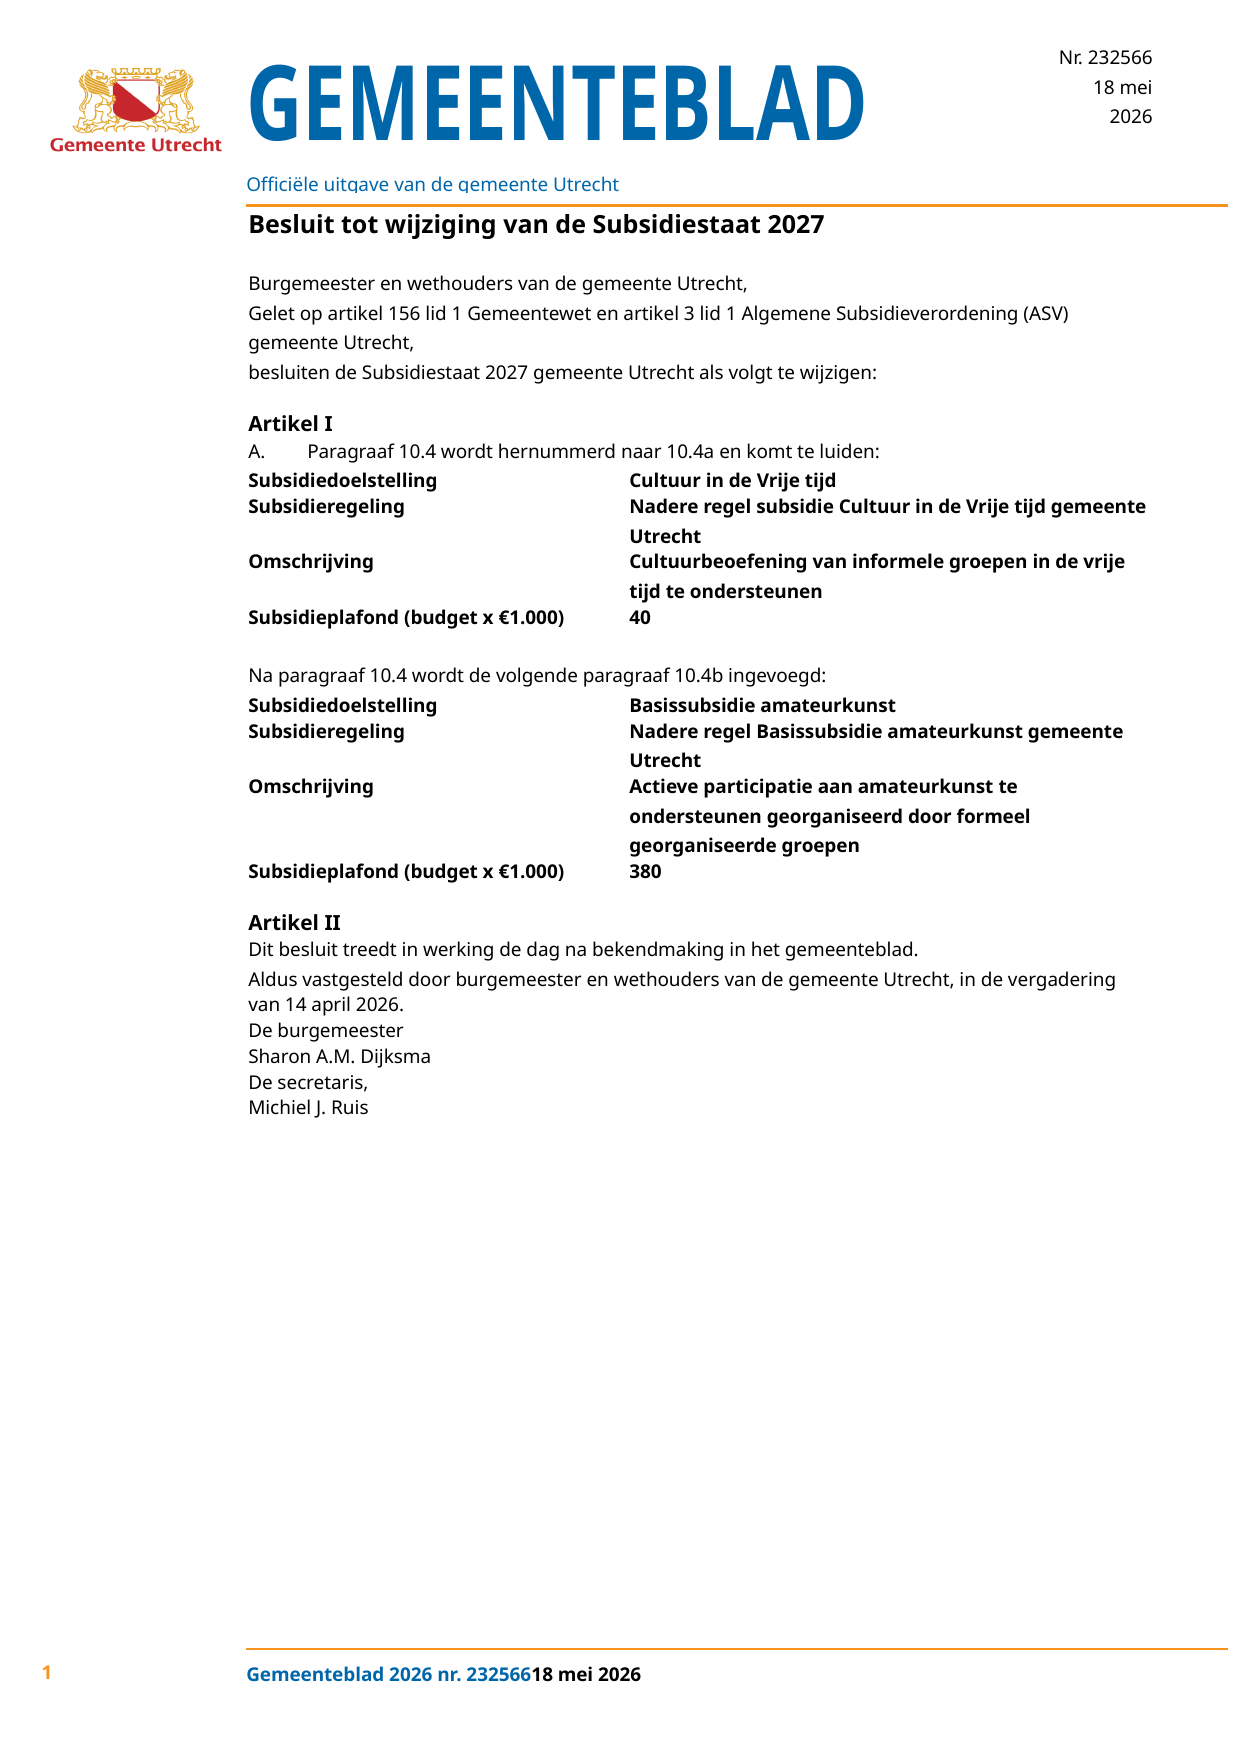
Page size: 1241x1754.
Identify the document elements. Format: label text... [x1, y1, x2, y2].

text De secretaris, [248, 1069, 1152, 1094]
table_cell Subsidieplafond (budget x €1.000) [248, 604, 629, 630]
table_cell Subsidieregeling [248, 493, 629, 549]
text Sharon A.M. Dijksma [248, 1043, 1152, 1069]
table_cell Omschrijving [248, 549, 629, 604]
text Gelet op artikel 156 lid 1 Gemeentewet en artikel 3 lid 1 Algemene Subsidieverordening (ASV) gemeente Utrecht, [248, 300, 1152, 355]
table_cell Subsidieplafond (budget x €1.000) [248, 858, 629, 884]
text Besluit tot wijziging van de Subsidiestaat 2027 [248, 207, 1152, 241]
table_cell Nadere regel Basissubsidie amateurkunst gemeente Utrecht [629, 718, 1152, 773]
table_cell Nadere regel subsidie Cultuur in de Vrije tijd gemeente Utrecht [629, 493, 1152, 549]
text Dit besluit treedt in werking de dag na bekendmaking in het gemeenteblad. [248, 936, 1152, 962]
list Paragraaf 10.4 wordt hernummerd naar 10.4a en komt te luiden: [248, 438, 1152, 464]
text besluiten de Subsidiestaat 2027 gemeente Utrecht als volgt te wijzigen: [248, 359, 1152, 385]
text Aldus vastgesteld door burgemeester en wethouders van de gemeente Utrecht, in de vergadering van 14 april 2026. [248, 966, 1152, 1017]
table_header Subsidiedoelstelling [248, 468, 629, 493]
picture [41, 47, 231, 172]
text Artikel I [248, 409, 1152, 438]
text Artikel II [248, 908, 1152, 936]
table_header Subsidiedoelstelling [248, 692, 629, 718]
text De burgemeester [248, 1017, 1152, 1043]
table_cell 380 [629, 858, 1152, 884]
table_cell 40 [629, 604, 1152, 630]
text Burgemeester en wethouders van de gemeente Utrecht, [248, 270, 1152, 296]
table_header Basissubsidie amateurkunst [629, 692, 1152, 718]
table_cell Actieve participatie aan amateurkunst te ondersteunen georganiseerd door formeel georganiseerde groepen [629, 773, 1152, 858]
text Na paragraaf 10.4 wordt de volgende paragraaf 10.4b ingevoegd: [248, 662, 1152, 688]
table_cell Omschrijving [248, 773, 629, 858]
table_cell Subsidieregeling [248, 718, 629, 773]
table_header Cultuur in de Vrije tijd [629, 468, 1152, 493]
table_cell Cultuurbeoefening van informele groepen in de vrije tijd te ondersteunen [629, 549, 1152, 604]
text Michiel J. Ruis [248, 1094, 1152, 1120]
